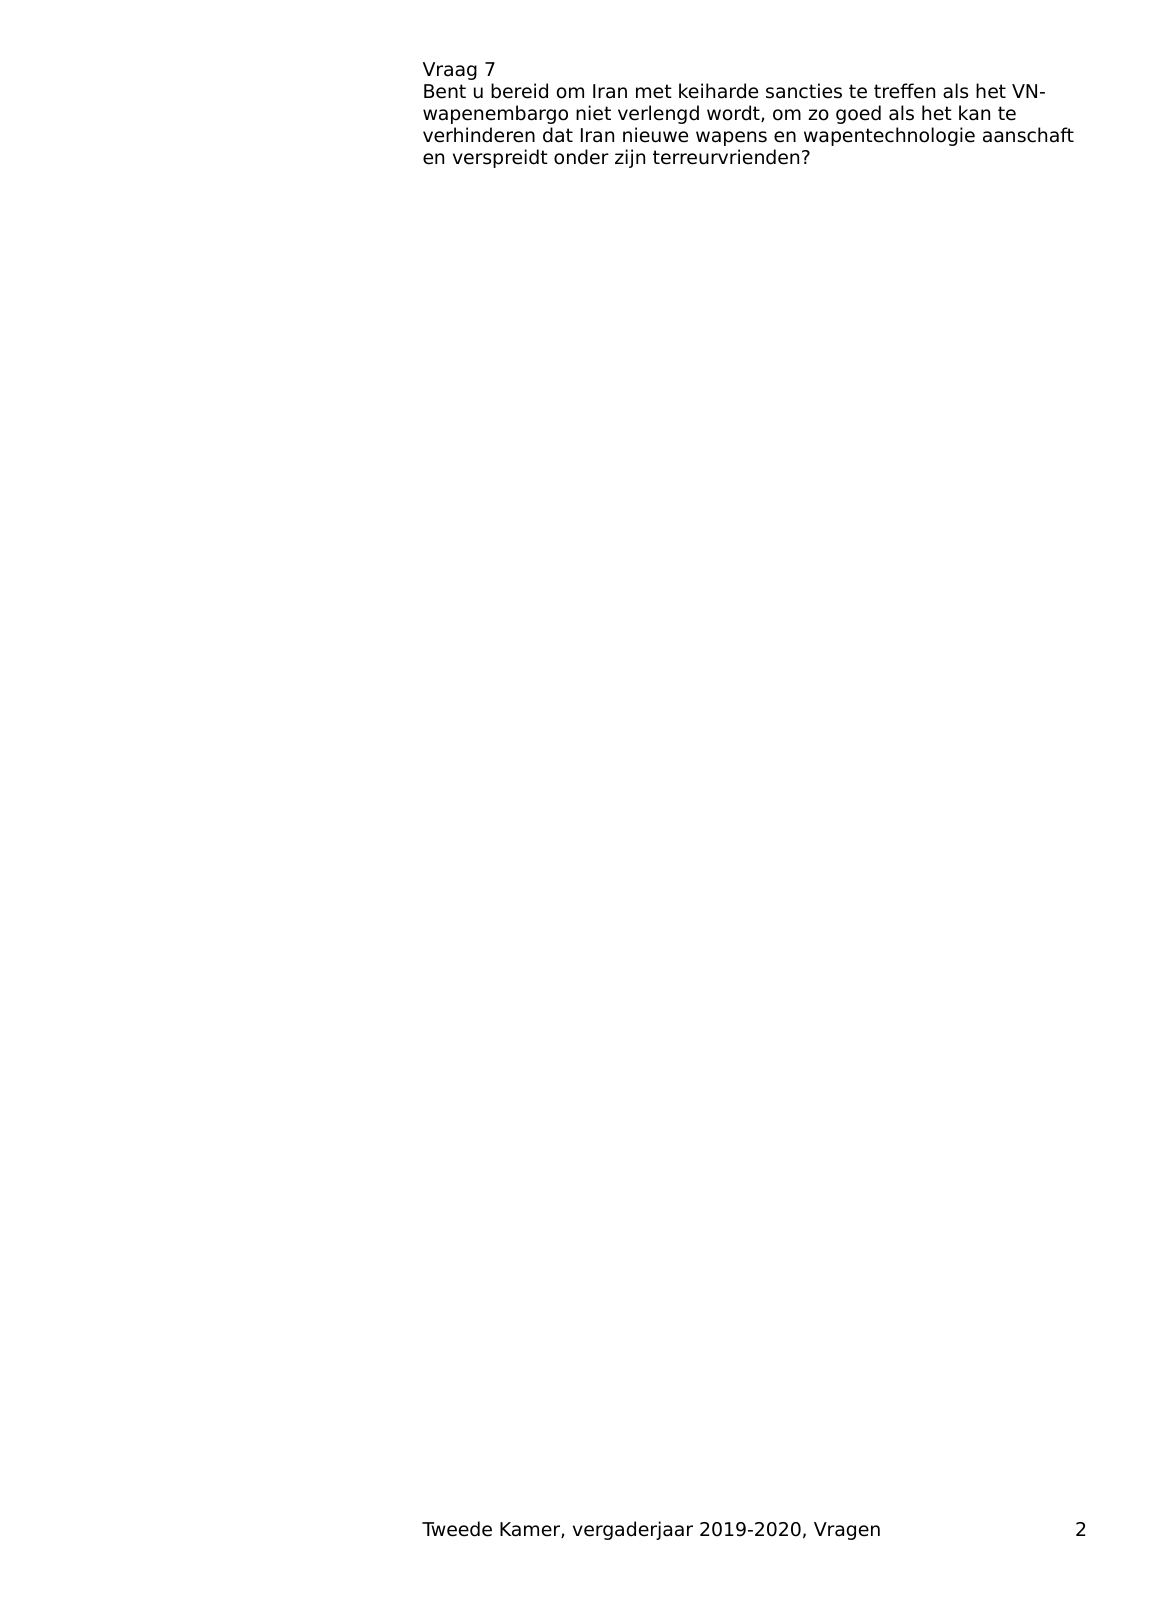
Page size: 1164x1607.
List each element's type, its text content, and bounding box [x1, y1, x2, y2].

text Bent u bereid om Iran met keiharde sancties te treffen als het VN-wapenembargo niet verlengd wordt, om zo goed als het kan te verhinderen dat Iran nieuwe wapens en wapentechnologie aanschaft en verspreidt onder zijn terreurvrienden? [422, 81, 1087, 169]
text Vraag 7 [422, 59, 1087, 81]
